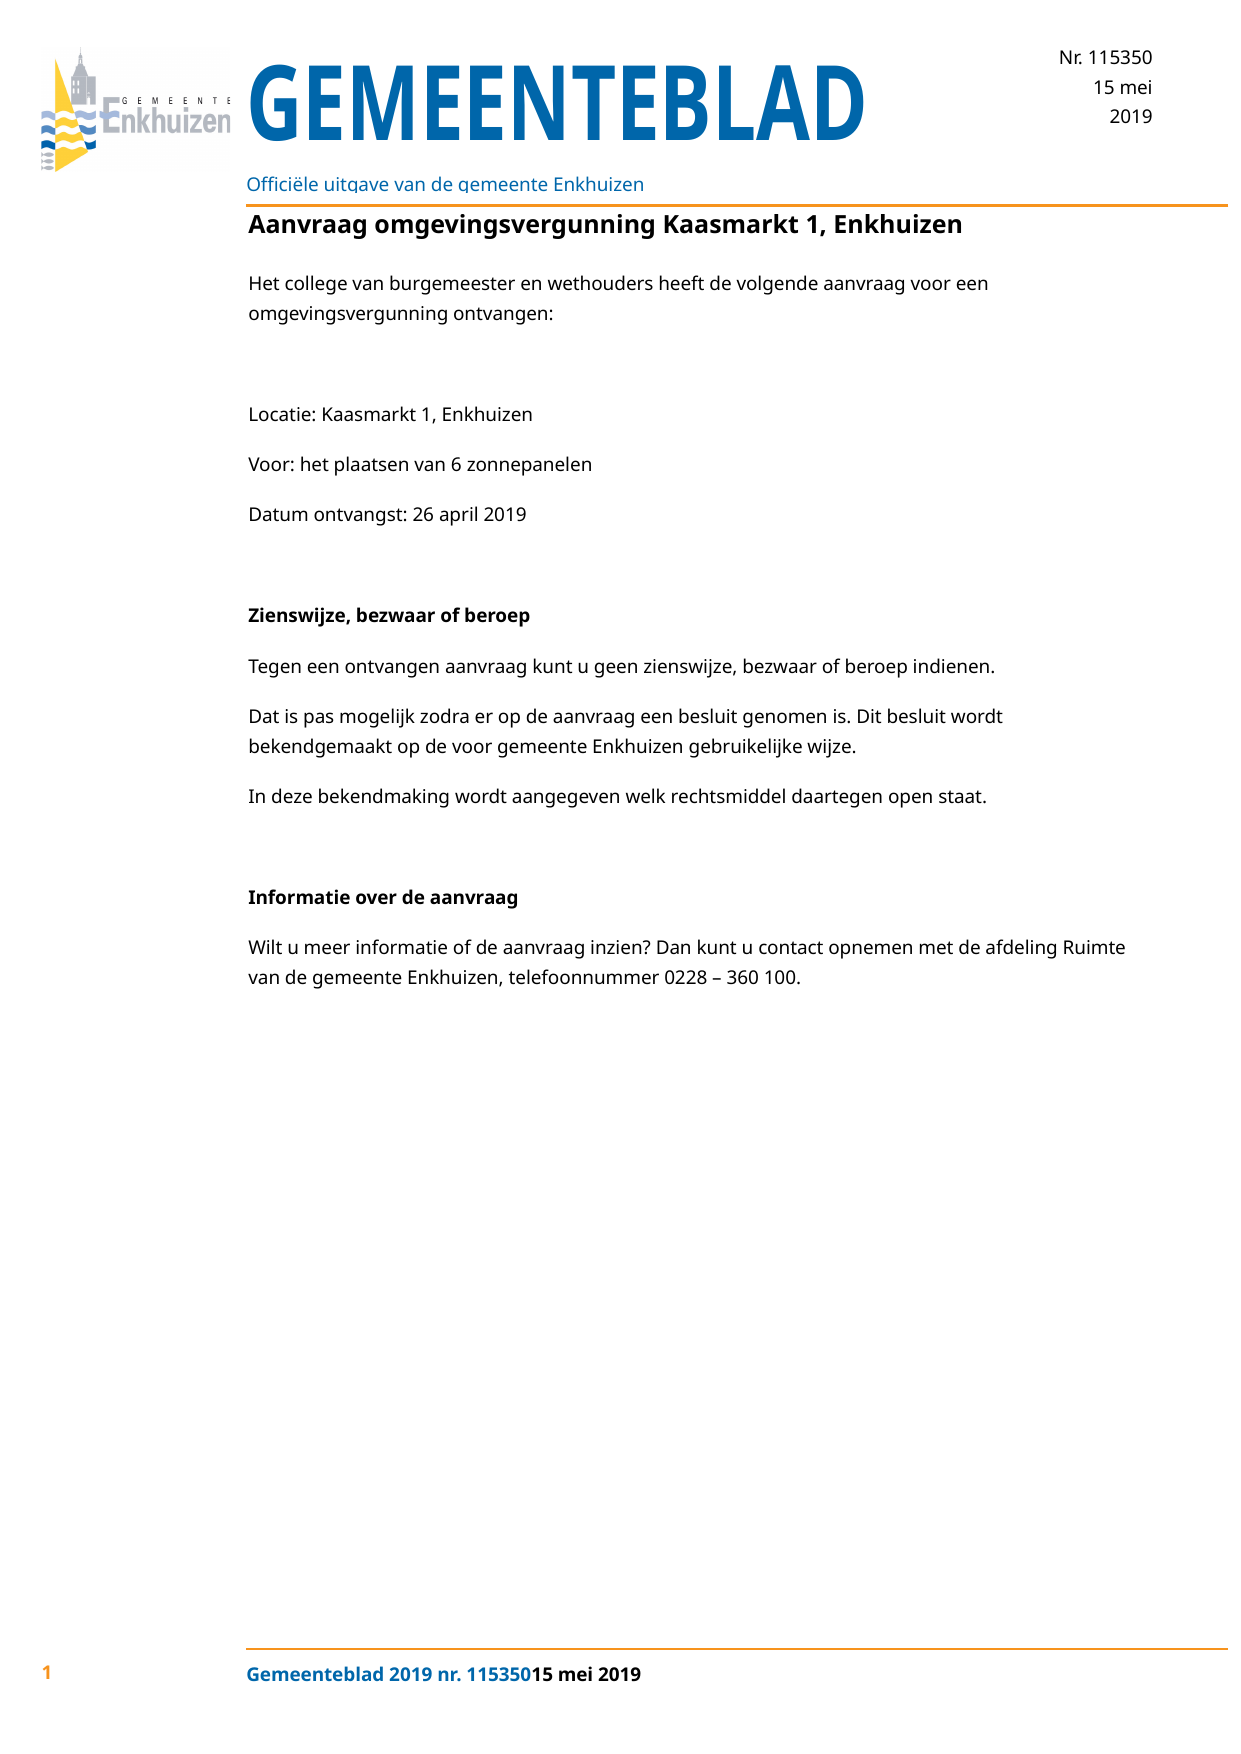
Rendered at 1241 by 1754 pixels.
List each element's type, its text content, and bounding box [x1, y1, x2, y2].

text Voor: het plaatsen van 6 zonnepanelen [248, 451, 1152, 477]
text Zienswijze, bezwaar of beroep [248, 602, 1152, 628]
text Aanvraag omgevingsvergunning Kaasmarkt 1, Enkhuizen [248, 207, 1152, 241]
text In deze bekendmaking wordt aangegeven welk rechtsmiddel daartegen open staat. [248, 783, 1152, 809]
text Dat is pas mogelijk zodra er op de aanvraag een besluit genomen is. Dit besluit wordt bekendgemaakt op de voor gemeente Enkhuizen gebruikelijke wijze. [248, 703, 1152, 758]
text Tegen een ontvangen aanvraag kunt u geen zienswijze, bezwaar of beroep indienen. [248, 653, 1152, 678]
text Locatie: Kaasmarkt 1, Enkhuizen [248, 401, 1152, 426]
picture [41, 47, 231, 172]
text Het college van burgemeester en wethouders heeft de volgende aanvraag voor een omgevingsvergunning ontvangen: [248, 270, 1152, 326]
text Informatie over de aanvraag [248, 884, 1152, 910]
text Wilt u meer informatie of de aanvraag inzien? Dan kunt u contact opnemen met de afdeling Ruimte van de gemeente Enkhuizen, telefoonnummer 0228 – 360 100. [248, 934, 1152, 990]
text Datum ontvangst: 26 april 2019 [248, 502, 1152, 527]
